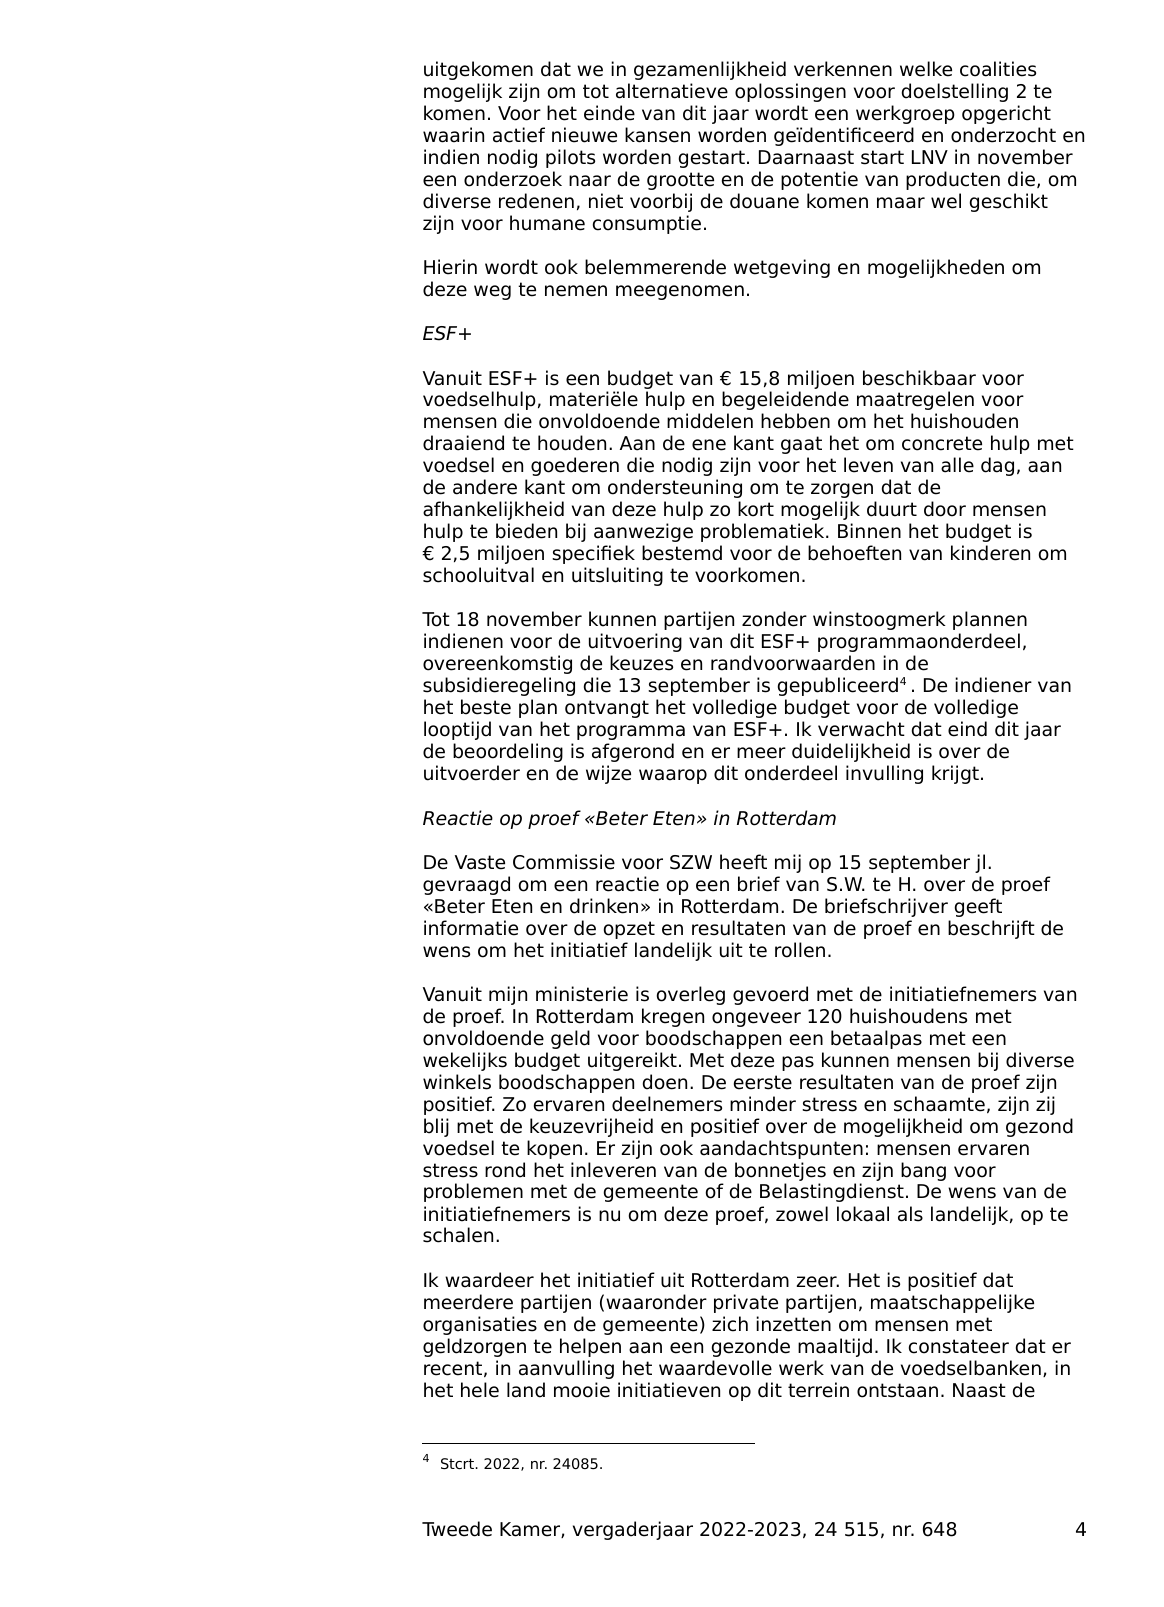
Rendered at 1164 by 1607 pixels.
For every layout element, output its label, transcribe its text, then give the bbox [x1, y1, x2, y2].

subtitle ESF+ [422, 323, 1087, 345]
subtitle Reactie op proef «Beter Eten» in Rotterdam [422, 807, 1087, 829]
text Hierin wordt ook belemmerende wetgeving en mogelijkheden om deze weg te nemen meegenomen. [422, 257, 1087, 301]
text De Vaste Commissie voor SZW heeft mij op 15 september jl. gevraagd om een reactie op een brief van S.W. te H. over de proef «Beter Eten en drinken» in Rotterdam. De briefschrijver geeft informatie over de opzet en resultaten van de proef en beschrijft de wens om het initiatief landelijk uit te rollen. [422, 852, 1087, 961]
text Stcrt. 2022, nr. 24085. [422, 1452, 1087, 1474]
text Vanuit ESF+ is een budget van € 15,8 miljoen beschikbaar voor voedselhulp, materiële hulp en begeleidende maatregelen voor mensen die onvoldoende middelen hebben om het huishouden draaiend te houden. Aan de ene kant gaat het om concrete hulp met voedsel en goederen die nodig zijn voor het leven van alle dag, aan de andere kant om ondersteuning om te zorgen dat de afhankelijkheid van deze hulp zo kort mogelijk duurt door mensen hulp te bieden bij aanwezige problematiek. Binnen het budget is € 2,5 miljoen specifiek bestemd voor de behoeften van kinderen om schooluitval en uitsluiting te voorkomen. [422, 367, 1087, 587]
text Tot 18 november kunnen partijen zonder winstoogmerk plannen indienen voor de uitvoering van dit ESF+ programmaonderdeel, overeenkomstig de keuzes en randvoorwaarden in de subsidieregeling die 13 september is gepubliceerd. De indiener van het beste plan ontvangt het volledige budget voor de volledige looptijd van het programma van ESF+. Ik verwacht dat eind dit jaar de beoordeling is afgerond en er meer duidelijkheid is over de uitvoerder en de wijze waarop dit onderdeel invulling krijgt. [422, 609, 1087, 785]
text uitgekomen dat we in gezamenlijkheid verkennen welke coalities mogelijk zijn om tot alternatieve oplossingen voor doelstelling 2 te komen. Voor het einde van dit jaar wordt een werkgroep opgericht waarin actief nieuwe kansen worden geïdentificeerd en onderzocht en indien nodig pilots worden gestart. Daarnaast start LNV in november een onderzoek naar de grootte en de potentie van producten die, om diverse redenen, niet voorbij de douane komen maar wel geschikt zijn voor humane consumptie. [422, 59, 1087, 235]
text Ik waardeer het initiatief uit Rotterdam zeer. Het is positief dat meerdere partijen (waaronder private partijen, maatschappelijke organisaties en de gemeente) zich inzetten om mensen met geldzorgen te helpen aan een gezonde maaltijd. Ik constateer dat er recent, in aanvulling het waardevolle werk van de voedselbanken, in het hele land mooie initiatieven op dit terrein ontstaan. Naast de [422, 1269, 1087, 1401]
text Vanuit mijn ministerie is overleg gevoerd met de initiatiefnemers van de proef. In Rotterdam kregen ongeveer 120 huishoudens met onvoldoende geld voor boodschappen een betaalpas met een wekelijks budget uitgereikt. Met deze pas kunnen mensen bij diverse winkels boodschappen doen. De eerste resultaten van de proef zijn positief. Zo ervaren deelnemers minder stress en schaamte, zijn zij blij met de keuzevrijheid en positief over de mogelijkheid om gezond voedsel te kopen. Er zijn ook aandachtspunten: mensen ervaren stress rond het inleveren van de bonnetjes en zijn bang voor problemen met de gemeente of de Belastingdienst. De wens van de initiatiefnemers is nu om deze proef, zowel lokaal als landelijk, op te schalen. [422, 984, 1087, 1247]
